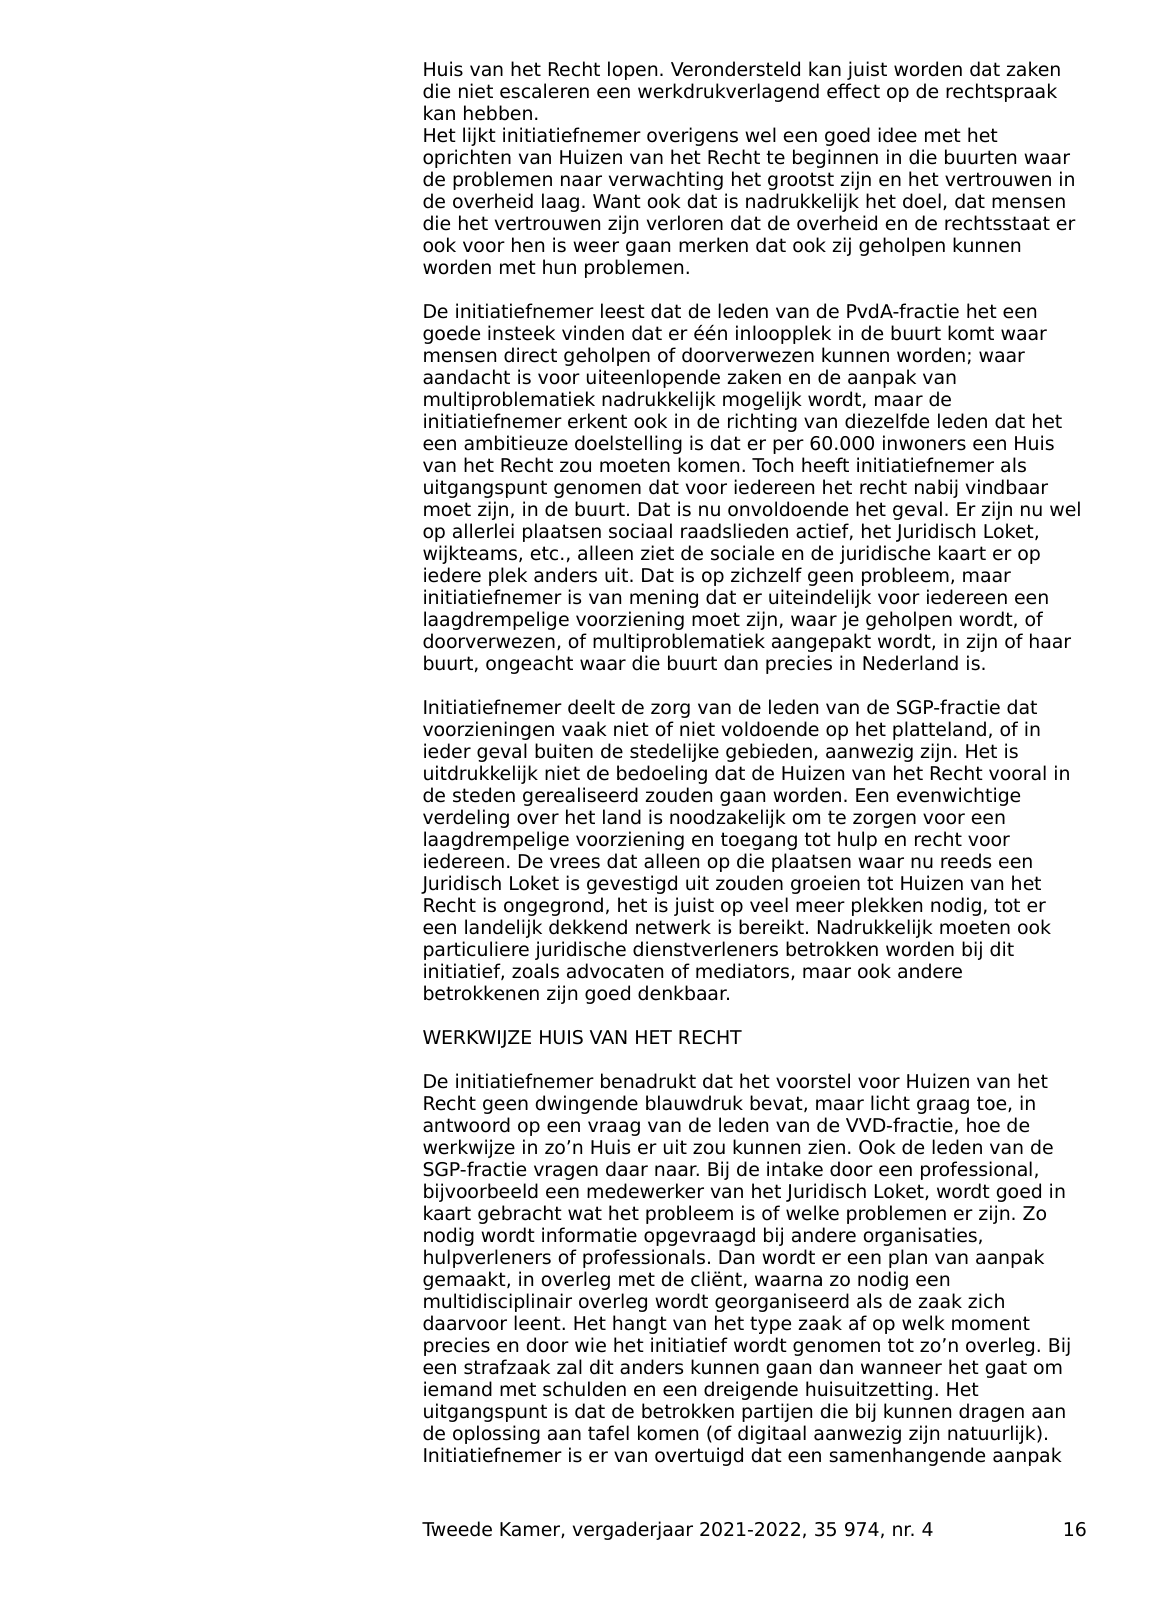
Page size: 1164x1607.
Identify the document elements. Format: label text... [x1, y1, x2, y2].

text Het lijkt initiatiefnemer overigens wel een goed idee met het oprichten van Huizen van het Recht te beginnen in die buurten waar de problemen naar verwachting het grootst zijn en het vertrouwen in de overheid laag. Want ook dat is nadrukkelijk het doel, dat mensen die het vertrouwen zijn verloren dat de overheid en de rechtsstaat er ook voor hen is weer gaan merken dat ook zij geholpen kunnen worden met hun problemen. [422, 125, 1087, 279]
text Huis van het Recht lopen. Verondersteld kan juist worden dat zaken die niet escaleren een werkdrukverlagend effect op de rechtspraak kan hebben. [422, 59, 1087, 125]
text Initiatiefnemer deelt de zorg van de leden van de SGP-fractie dat voorzieningen vaak niet of niet voldoende op het platteland, of in ieder geval buiten de stedelijke gebieden, aanwezig zijn. Het is uitdrukkelijk niet de bedoeling dat de Huizen van het Recht vooral in de steden gerealiseerd zouden gaan worden. Een evenwichtige verdeling over het land is noodzakelijk om te zorgen voor een laagdrempelige voorziening en toegang tot hulp en recht voor iedereen. De vrees dat alleen op die plaatsen waar nu reeds een Juridisch Loket is gevestigd uit zouden groeien tot Huizen van het Recht is ongegrond, het is juist op veel meer plekken nodig, tot er een landelijk dekkend netwerk is bereikt. Nadrukkelijk moeten ook particuliere juridische dienstverleners betrokken worden bij dit initiatief, zoals advocaten of mediators, maar ook andere betrokkenen zijn goed denkbaar. [422, 697, 1087, 1004]
text De initiatiefnemer leest dat de leden van de PvdA-fractie het een goede insteek vinden dat er één inloopplek in de buurt komt waar mensen direct geholpen of doorverwezen kunnen worden; waar aandacht is voor uiteenlopende zaken en de aanpak van multiproblematiek nadrukkelijk mogelijk wordt, maar de initiatiefnemer erkent ook in de richting van diezelfde leden dat het een ambitieuze doelstelling is dat er per 60.000 inwoners een Huis van het Recht zou moeten komen. Toch heeft initiatiefnemer als uitgangspunt genomen dat voor iedereen het recht nabij vindbaar moet zijn, in de buurt. Dat is nu onvoldoende het geval. Er zijn nu wel op allerlei plaatsen sociaal raadslieden actief, het Juridisch Loket, wijkteams, etc., alleen ziet de sociale en de juridische kaart er op iedere plek anders uit. Dat is op zichzelf geen probleem, maar initiatiefnemer is van mening dat er uiteindelijk voor iedereen een laagdrempelige voorziening moet zijn, waar je geholpen wordt, of doorverwezen, of multiproblematiek aangepakt wordt, in zijn of haar buurt, ongeacht waar die buurt dan precies in Nederland is. [422, 301, 1087, 675]
text De initiatiefnemer benadrukt dat het voorstel voor Huizen van het Recht geen dwingende blauwdruk bevat, maar licht graag toe, in antwoord op een vraag van de leden van de VVD-fractie, hoe de werkwijze in zo’n Huis er uit zou kunnen zien. Ook de leden van de SGP-fractie vragen daar naar. Bij de intake door een professional, bijvoorbeeld een medewerker van het Juridisch Loket, wordt goed in kaart gebracht wat het probleem is of welke problemen er zijn. Zo nodig wordt informatie opgevraagd bij andere organisaties, hulpverleners of professionals. Dan wordt er een plan van aanpak gemaakt, in overleg met de cliënt, waarna zo nodig een multidisciplinair overleg wordt georganiseerd als de zaak zich daarvoor leent. Het hangt van het type zaak af op welk moment precies en door wie het initiatief wordt genomen tot zo’n overleg. Bij een strafzaak zal dit anders kunnen gaan dan wanneer het gaat om iemand met schulden en een dreigende huisuitzetting. Het uitgangspunt is dat de betrokken partijen die bij kunnen dragen aan de oplossing aan tafel komen (of digitaal aanwezig zijn natuurlijk). Initiatiefnemer is er van overtuigd dat een samenhangende aanpak [422, 1071, 1087, 1467]
subtitle WERKWIJZE HUIS VAN HET RECHT [422, 1027, 1087, 1049]
